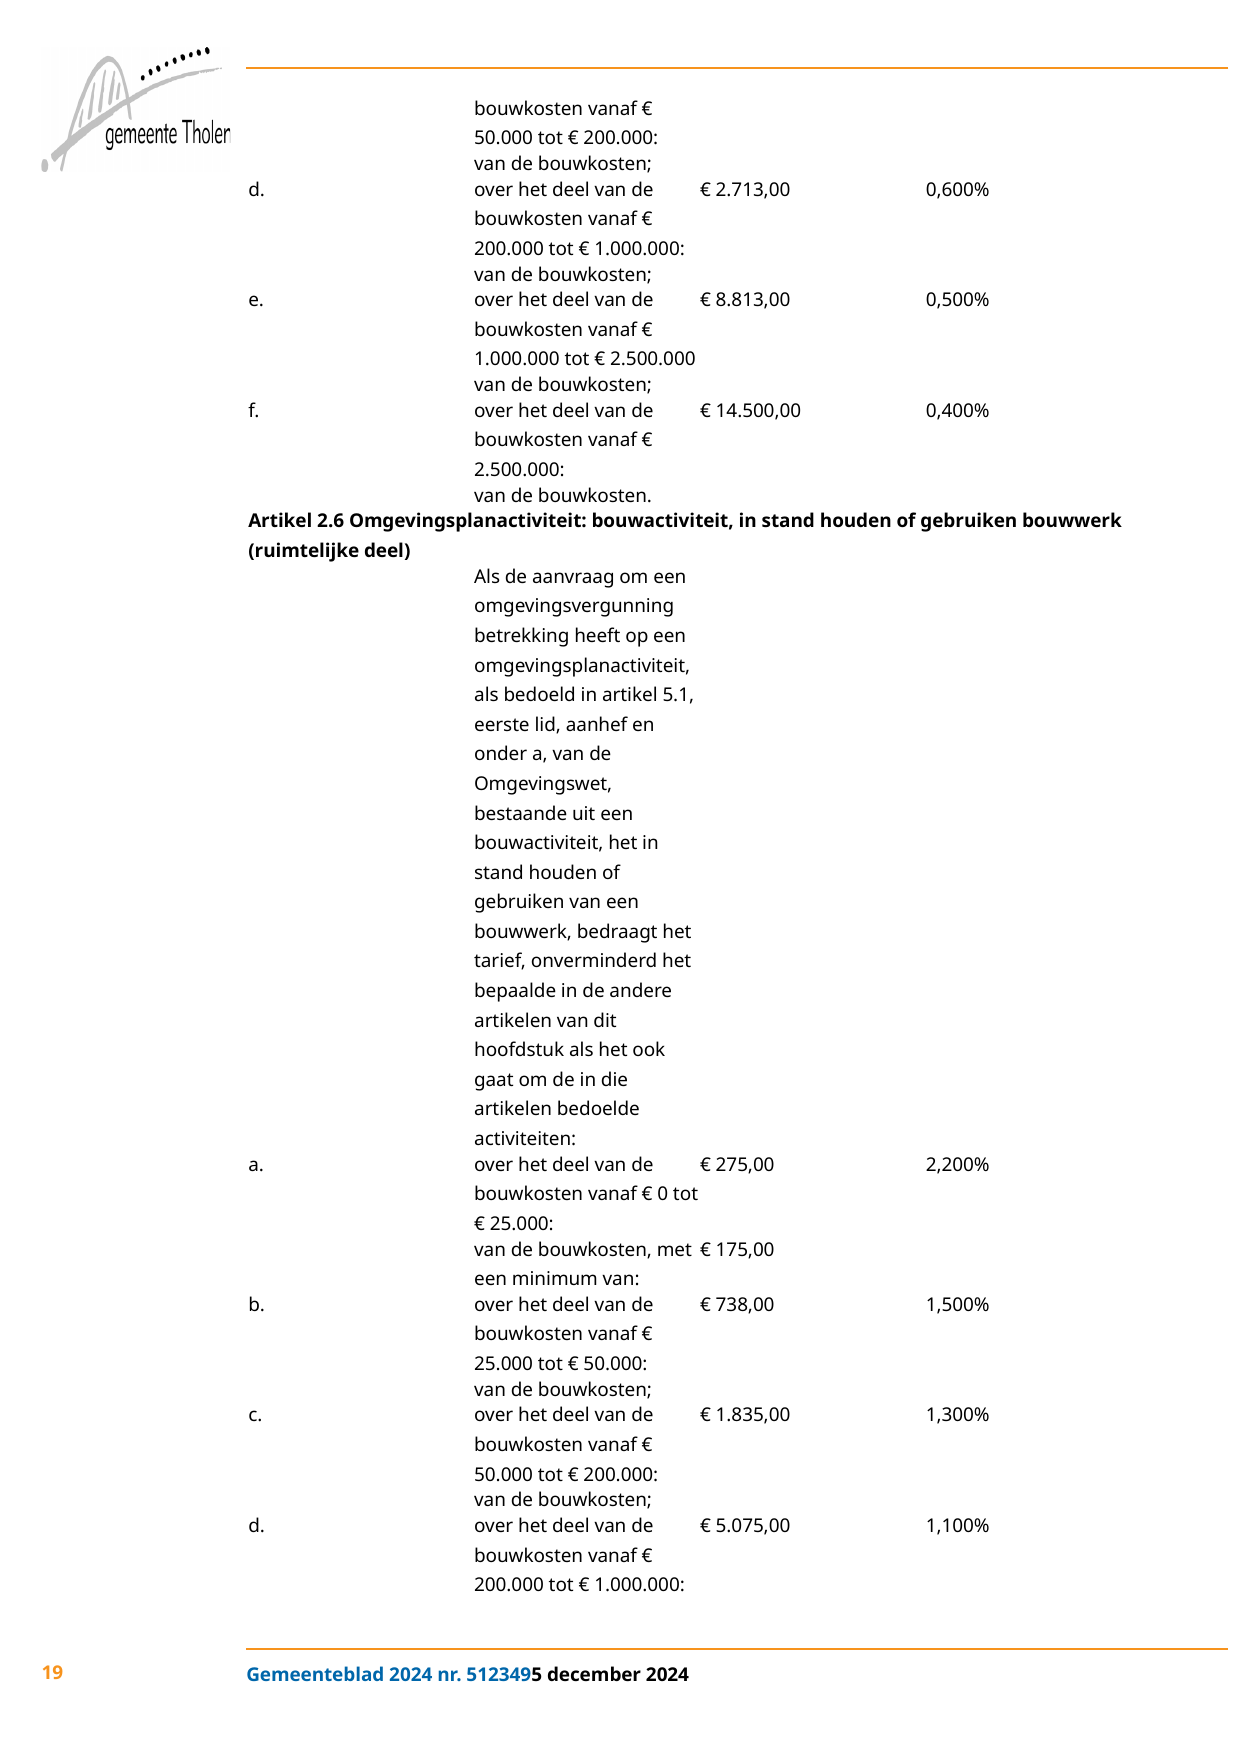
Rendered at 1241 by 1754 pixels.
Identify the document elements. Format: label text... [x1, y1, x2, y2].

table_cell van de bouwkosten; [474, 261, 700, 286]
table_cell € 175,00 [700, 1236, 926, 1291]
table_cell [926, 1487, 1152, 1512]
table_cell over het deel van de bouwkosten vanaf € 200.000 tot € 1.000.000: [474, 176, 700, 261]
table_cell [700, 1376, 926, 1402]
table_cell [926, 1236, 1152, 1291]
table_cell [700, 371, 926, 397]
table_cell [248, 371, 474, 397]
table_cell [700, 1487, 926, 1512]
table_cell [926, 482, 1152, 508]
table_cell [248, 482, 474, 508]
table_cell [926, 150, 1152, 176]
picture [41, 47, 231, 172]
table_cell [700, 261, 926, 286]
table_cell € 5.075,00 [700, 1512, 926, 1597]
table_cell over het deel van de bouwkosten vanaf € 25.000 tot € 50.000: [474, 1291, 700, 1376]
table_cell [700, 482, 926, 508]
table_cell 2,200% [926, 1151, 1152, 1236]
table_cell b. [248, 1291, 474, 1376]
table_cell over het deel van de bouwkosten vanaf € 200.000 tot € 1.000.000: [474, 1512, 700, 1597]
table_cell € 738,00 [700, 1291, 926, 1376]
table_cell € 14.500,00 [700, 397, 926, 482]
table_cell bouwkosten vanaf € 50.000 tot € 200.000: [474, 95, 700, 150]
table_cell € 275,00 [700, 1151, 926, 1236]
table_cell 1,500% [926, 1291, 1152, 1376]
table_cell Als de aanvraag om een omgevingsvergunning betrekking heeft op een omgevingsplanactiviteit, als bedoeld in artikel 5.1, eerste lid, aanhef en onder a, van de Omgevingswet, bestaande uit een bouwactiviteit, het in stand houden of gebruiken van een bouwwerk, bedraagt het tarief, onverminderd het bepaalde in de andere artikelen van dit hoofdstuk als het ook gaat om de in die artikelen bedoelde activiteiten: [474, 563, 700, 1151]
table_cell € 2.713,00 [700, 176, 926, 261]
table_cell [248, 1236, 474, 1291]
table_cell 0,600% [926, 176, 1152, 261]
table_cell 0,500% [926, 286, 1152, 371]
table_cell [248, 261, 474, 286]
table_cell van de bouwkosten. [474, 482, 700, 508]
table_cell van de bouwkosten; [474, 1487, 700, 1512]
table_cell [248, 150, 474, 176]
table_cell [700, 563, 926, 1151]
table_cell 0,400% [926, 397, 1152, 482]
table_cell d. [248, 1512, 474, 1597]
table_cell [700, 95, 926, 150]
table_cell [248, 1487, 474, 1512]
table_cell c. [248, 1402, 474, 1487]
table_cell over het deel van de bouwkosten vanaf € 50.000 tot € 200.000: [474, 1402, 700, 1487]
table_cell [926, 563, 1152, 1151]
table_cell 1,300% [926, 1402, 1152, 1487]
table_cell [926, 371, 1152, 397]
table_cell 1,100% [926, 1512, 1152, 1597]
table_cell [700, 150, 926, 176]
table_cell van de bouwkosten; [474, 1376, 700, 1402]
table_cell a. [248, 1151, 474, 1236]
table_cell van de bouwkosten, met een minimum van: [474, 1236, 700, 1291]
table_cell f. [248, 397, 474, 482]
table_cell [926, 1376, 1152, 1402]
table_cell van de bouwkosten; [474, 371, 700, 397]
table_cell over het deel van de bouwkosten vanaf € 1.000.000 tot € 2.500.000 [474, 286, 700, 371]
table_cell [926, 261, 1152, 286]
table_cell over het deel van de bouwkosten vanaf € 2.500.000: [474, 397, 700, 482]
table_cell [248, 95, 474, 150]
table_cell € 1.835,00 [700, 1402, 926, 1487]
table_cell [926, 95, 1152, 150]
table_cell € 8.813,00 [700, 286, 926, 371]
table_cell over het deel van de bouwkosten vanaf € 0 tot € 25.000: [474, 1151, 700, 1236]
table_cell [248, 1376, 474, 1402]
table_cell Artikel 2.6 Omgevingsplanactiviteit: bouwactiviteit, in stand houden of gebruiken bouwwerk (ruimtelijke deel) [248, 508, 1152, 563]
table_cell e. [248, 286, 474, 371]
table_cell van de bouwkosten; [474, 150, 700, 176]
table_cell d. [248, 176, 474, 261]
table_cell [248, 563, 474, 1151]
